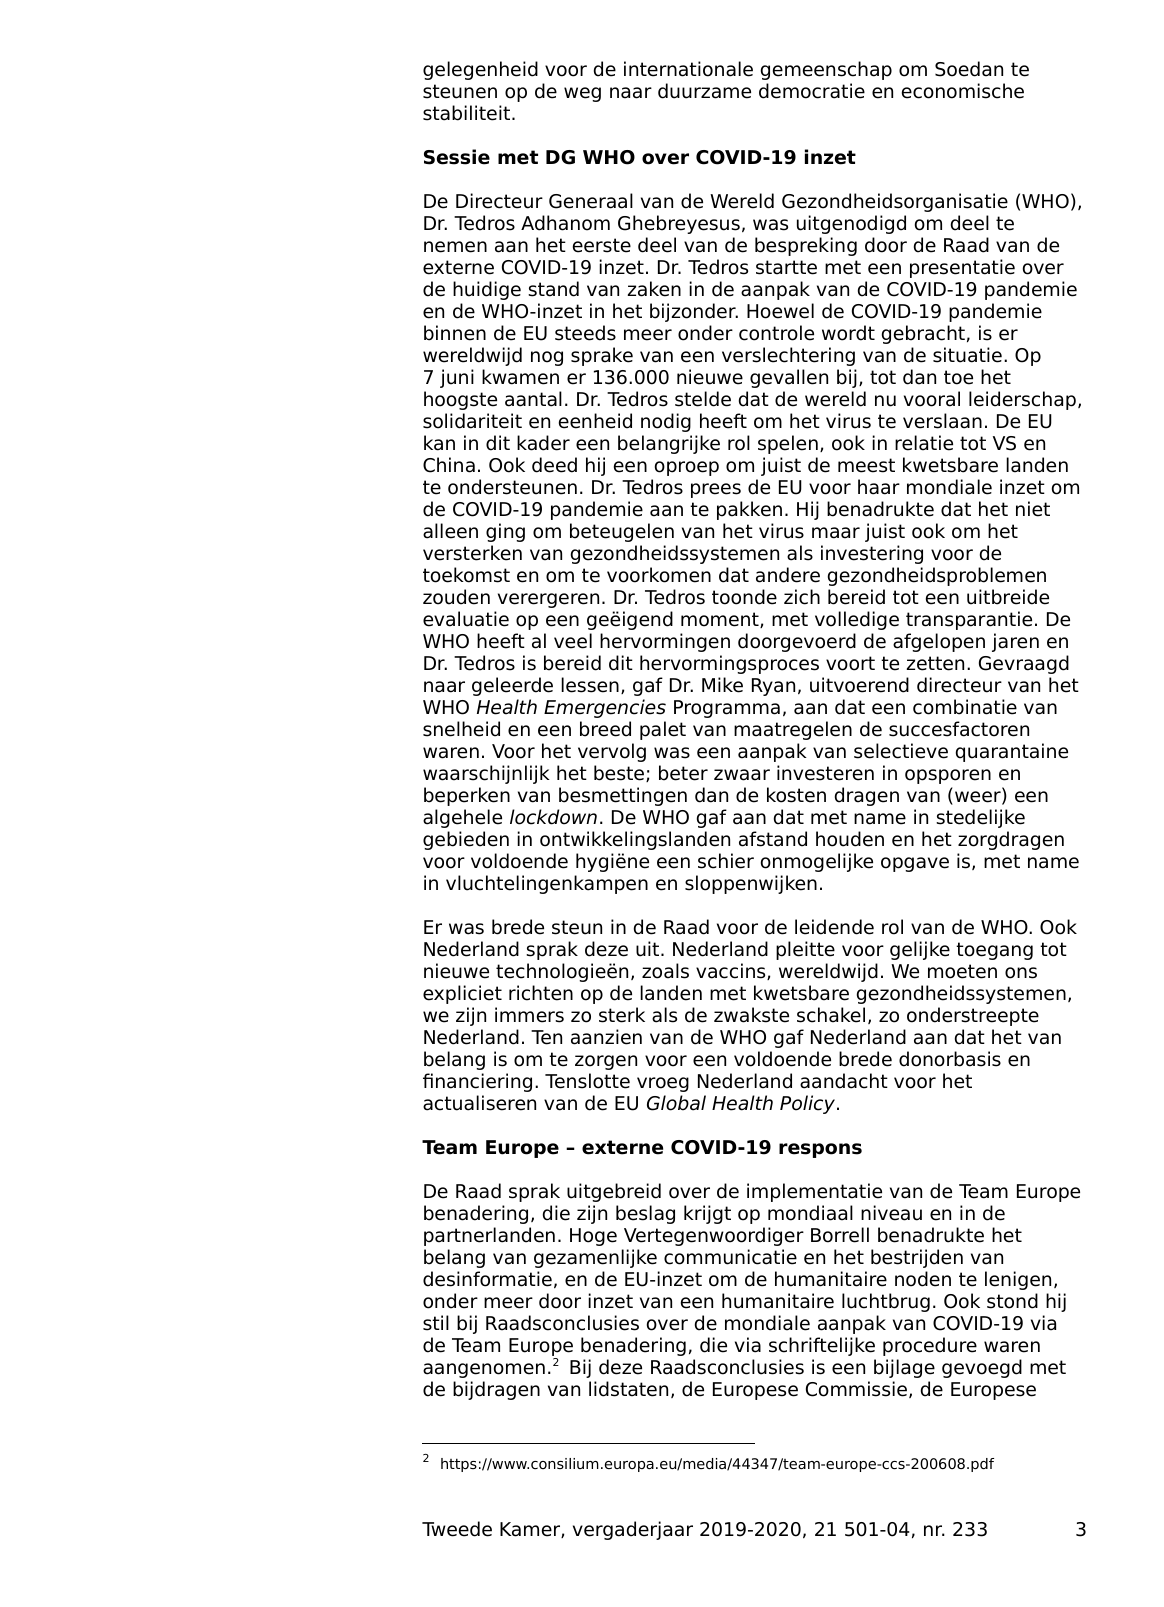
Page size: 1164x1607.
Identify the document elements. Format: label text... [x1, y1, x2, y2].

text De Directeur Generaal van de Wereld Gezondheidsorganisatie (WHO), Dr. Tedros Adhanom Ghebreyesus, was uitgenodigd om deel te nemen aan het eerste deel van de bespreking door de Raad van de externe COVID-19 inzet. Dr. Tedros startte met een presentatie over de huidige stand van zaken in de aanpak van de COVID-19 pandemie en de WHO-inzet in het bijzonder. Hoewel de COVID-19 pandemie binnen de EU steeds meer onder controle wordt gebracht, is er wereldwijd nog sprake van een verslechtering van de situatie. Op 7 juni kwamen er 136.000 nieuwe gevallen bij, tot dan toe het hoogste aantal. Dr. Tedros stelde dat de wereld nu vooral leiderschap, solidariteit en eenheid nodig heeft om het virus te verslaan. De EU kan in dit kader een belangrijke rol spelen, ook in relatie tot VS en China. Ook deed hij een oproep om juist de meest kwetsbare landen te ondersteunen. Dr. Tedros prees de EU voor haar mondiale inzet om de COVID-19 pandemie aan te pakken. Hij benadrukte dat het niet alleen ging om beteugelen van het virus maar juist ook om het versterken van gezondheidssystemen als investering voor de toekomst en om te voorkomen dat andere gezondheidsproblemen zouden verergeren. Dr. Tedros toonde zich bereid tot een uitbreide evaluatie op een geëigend moment, met volledige transparantie. De WHO heeft al veel hervormingen doorgevoerd de afgelopen jaren en Dr. Tedros is bereid dit hervormingsproces voort te zetten. Gevraagd naar geleerde lessen, gaf Dr. Mike Ryan, uitvoerend directeur van het WHO Health Emergencies Programma, aan dat een combinatie van snelheid en een breed palet van maatregelen de succesfactoren waren. Voor het vervolg was een aanpak van selectieve quarantaine waarschijnlijk het beste; beter zwaar investeren in opsporen en beperken van besmettingen dan de kosten dragen van (weer) een algehele lockdown. De WHO gaf aan dat met name in stedelijke gebieden in ontwikkelingslanden afstand houden en het zorgdragen voor voldoende hygiëne een schier onmogelijke opgave is, met name in vluchtelingenkampen en sloppenwijken. [422, 191, 1087, 895]
subtitle Sessie met DG WHO over COVID-19 inzet [422, 147, 1087, 169]
text https://www.consilium.europa.eu/media/44347/team-europe-ccs-200608.pdf [422, 1452, 1087, 1474]
subtitle Team Europe – externe COVID-19 respons [422, 1137, 1087, 1159]
text gelegenheid voor de internationale gemeenschap om Soedan te steunen op de weg naar duurzame democratie en economische stabiliteit. [422, 59, 1087, 125]
text Er was brede steun in de Raad voor de leidende rol van de WHO. Ook Nederland sprak deze uit. Nederland pleitte voor gelijke toegang tot nieuwe technologieën, zoals vaccins, wereldwijd. We moeten ons expliciet richten op de landen met kwetsbare gezondheidssystemen, we zijn immers zo sterk als de zwakste schakel, zo onderstreepte Nederland. Ten aanzien van de WHO gaf Nederland aan dat het van belang is om te zorgen voor een voldoende brede donorbasis en financiering. Tenslotte vroeg Nederland aandacht voor het actualiseren van de EU Global Health Policy. [422, 917, 1087, 1115]
text De Raad sprak uitgebreid over de implementatie van de Team Europe benadering, die zijn beslag krijgt op mondiaal niveau en in de partnerlanden. Hoge Vertegenwoordiger Borrell benadrukte het belang van gezamenlijke communicatie en het bestrijden van desinformatie, en de EU-inzet om de humanitaire noden te lenigen, onder meer door inzet van een humanitaire luchtbrug. Ook stond hij stil bij Raadsconclusies over de mondiale aanpak van COVID-19 via de Team Europe benadering, die via schriftelijke procedure waren aangenomen. Bij deze Raadsconclusies is een bijlage gevoegd met de bijdragen van lidstaten, de Europese Commissie, de Europese [422, 1181, 1087, 1401]
